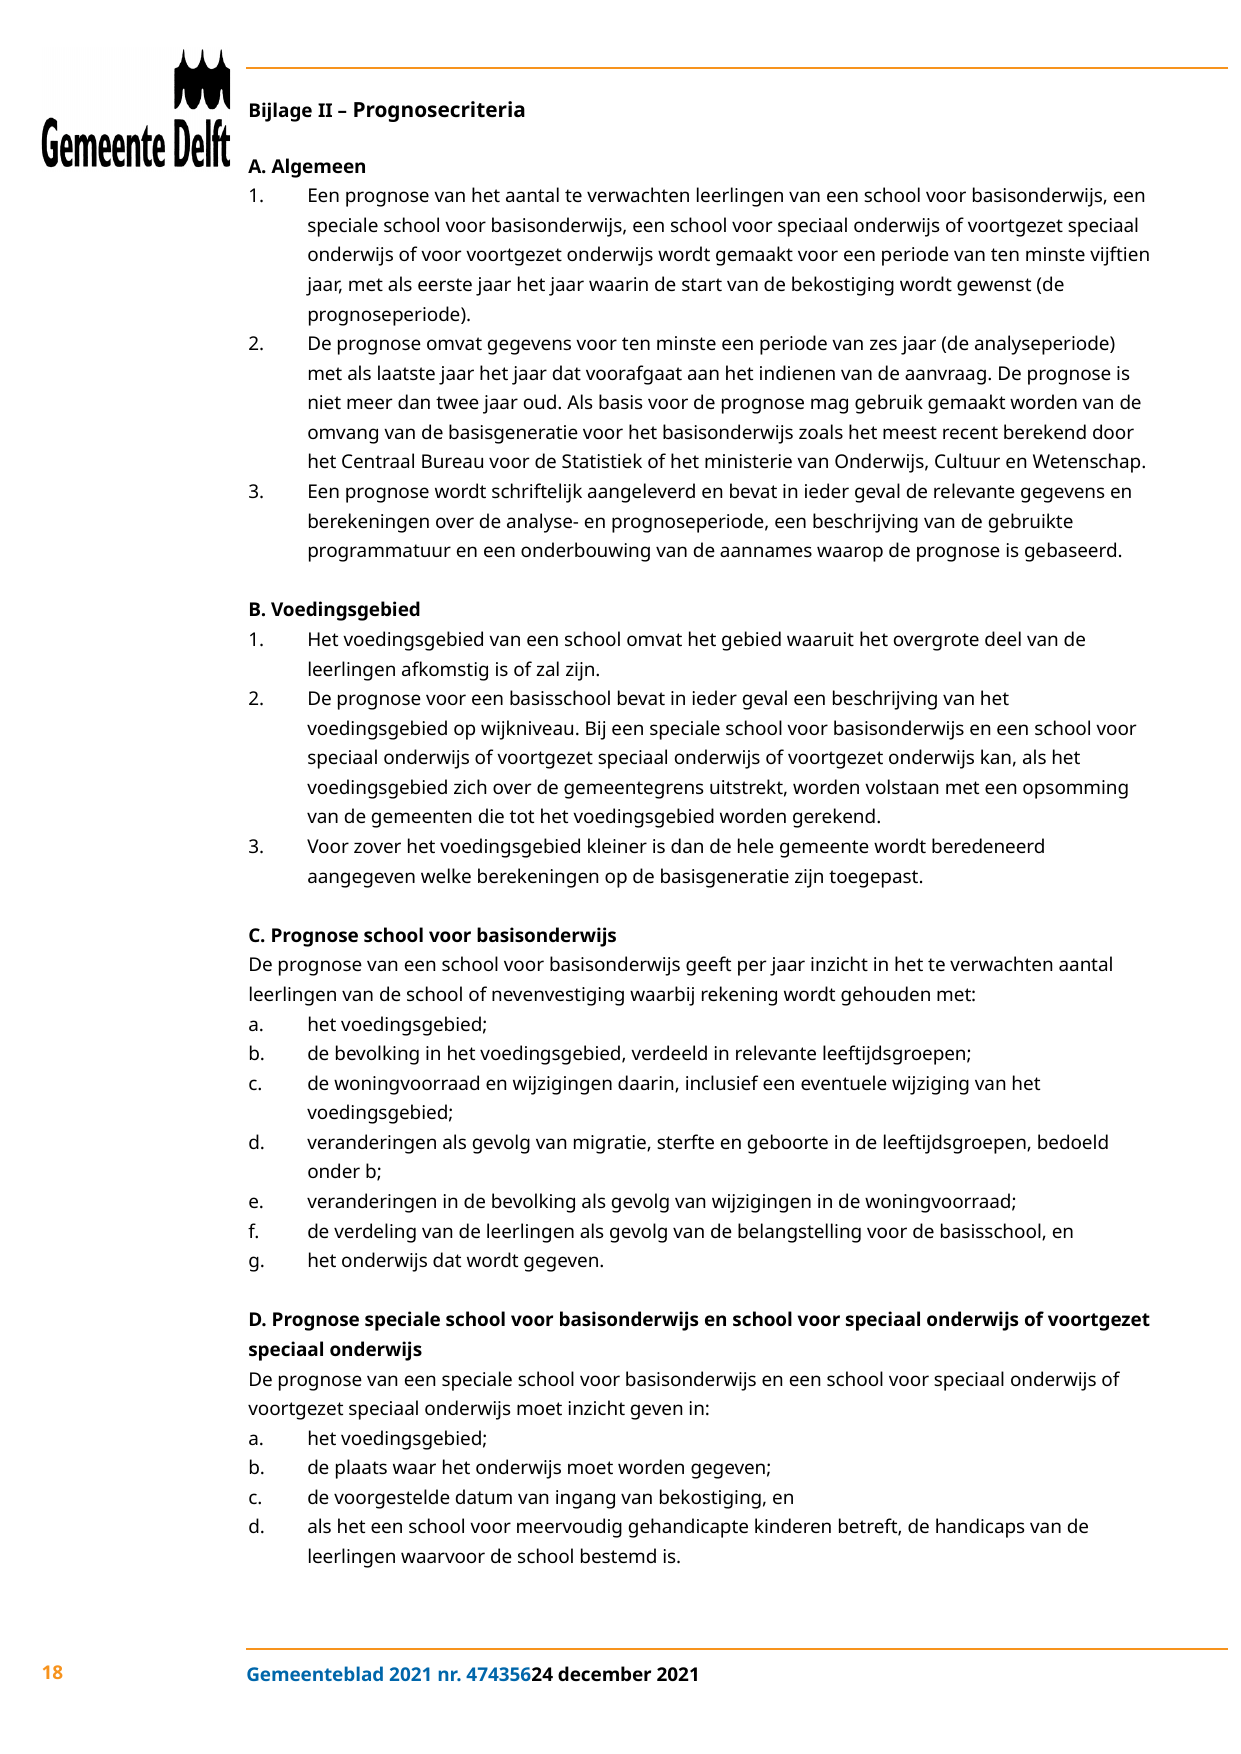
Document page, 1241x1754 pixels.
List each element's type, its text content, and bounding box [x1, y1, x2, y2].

text C. Prognose school voor basisonderwijs [248, 922, 1152, 948]
list Voor zover het voedingsgebied kleiner is dan de hele gemeente wordt beredeneerd aangegeven welke berekeningen op de basisgeneratie zijn toegepast. [248, 833, 1152, 889]
picture [41, 47, 231, 172]
list de voorgestelde datum van ingang van bekostiging, en [248, 1484, 1152, 1510]
list De prognose voor een basisschool bevat in ieder geval een beschrijving van het voedingsgebied op wijkniveau. Bij een speciale school voor basisonderwijs en een school voor speciaal onderwijs of voortgezet speciaal onderwijs of voortgezet onderwijs kan, als het voedingsgebied zich over de gemeentegrens uitstrekt, worden volstaan met een opsomming van de gemeenten die tot het voedingsgebied worden gerekend. [248, 685, 1152, 829]
text A. Algemeen [248, 153, 1152, 179]
list de bevolking in het voedingsgebied, verdeeld in relevante leeftijdsgroepen; [248, 1040, 1152, 1066]
text Bijlage II – Prognosecriteria [248, 95, 1152, 123]
list veranderingen als gevolg van migratie, sterfte en geboorte in de leeftijdsgroepen, bedoeld onder b; [248, 1129, 1152, 1184]
list het voedingsgebied; [248, 1425, 1152, 1451]
list veranderingen in de bevolking als gevolg van wijzigingen in de woningvoorraad; [248, 1188, 1152, 1214]
text De prognose van een school voor basisonderwijs geeft per jaar inzicht in het te verwachten aantal leerlingen van de school of nevenvestiging waarbij rekening wordt gehouden met: [248, 952, 1152, 1007]
text B. Voedingsgebied [248, 597, 1152, 622]
list De prognose omvat gegevens voor ten minste een periode van zes jaar (de analyseperiode) met als laatste jaar het jaar dat voorafgaat aan het indienen van de aanvraag. De prognose is niet meer dan twee jaar oud. Als basis voor de prognose mag gebruik gemaakt worden van de omvang van de basisgeneratie voor het basisonderwijs zoals het meest recent berekend door het Centraal Bureau voor de Statistiek of het ministerie van Onderwijs, Cultuur en Wetenschap. [248, 330, 1152, 474]
list Een prognose van het aantal te verwachten leerlingen van een school voor basisonderwijs, een speciale school voor basisonderwijs, een school voor speciaal onderwijs of voortgezet speciaal onderwijs of voor voortgezet onderwijs wordt gemaakt voor een periode van ten minste vijftien jaar, met als eerste jaar het jaar waarin de start van de bekostiging wordt gewenst (de prognoseperiode). [248, 182, 1152, 327]
text D. Prognose speciale school voor basisonderwijs en school voor speciaal onderwijs of voortgezet speciaal onderwijs [248, 1307, 1152, 1362]
list de woningvoorraad en wijzigingen daarin, inclusief een eventuele wijziging van het voedingsgebied; [248, 1070, 1152, 1125]
list de verdeling van de leerlingen als gevolg van de belangstelling voor de basisschool, en [248, 1218, 1152, 1244]
list Het voedingsgebied van een school omvat het gebied waaruit het overgrote deel van de leerlingen afkomstig is of zal zijn. [248, 626, 1152, 682]
list het voedingsgebied; [248, 1011, 1152, 1037]
list Een prognose wordt schriftelijk aangeleverd en bevat in ieder geval de relevante gegevens en berekeningen over de analyse- en prognoseperiode, een beschrijving van de gebruikte programmatuur en een onderbouwing van de aannames waarop de prognose is gebaseerd. [248, 478, 1152, 563]
list de plaats waar het onderwijs moet worden gegeven; [248, 1454, 1152, 1480]
list het onderwijs dat wordt gegeven. [248, 1247, 1152, 1273]
text De prognose van een speciale school voor basisonderwijs en een school voor speciaal onderwijs of voortgezet speciaal onderwijs moet inzicht geven in: [248, 1366, 1152, 1421]
list als het een school voor meervoudig gehandicapte kinderen betreft, de handicaps van de leerlingen waarvoor de school bestemd is. [248, 1514, 1152, 1569]
